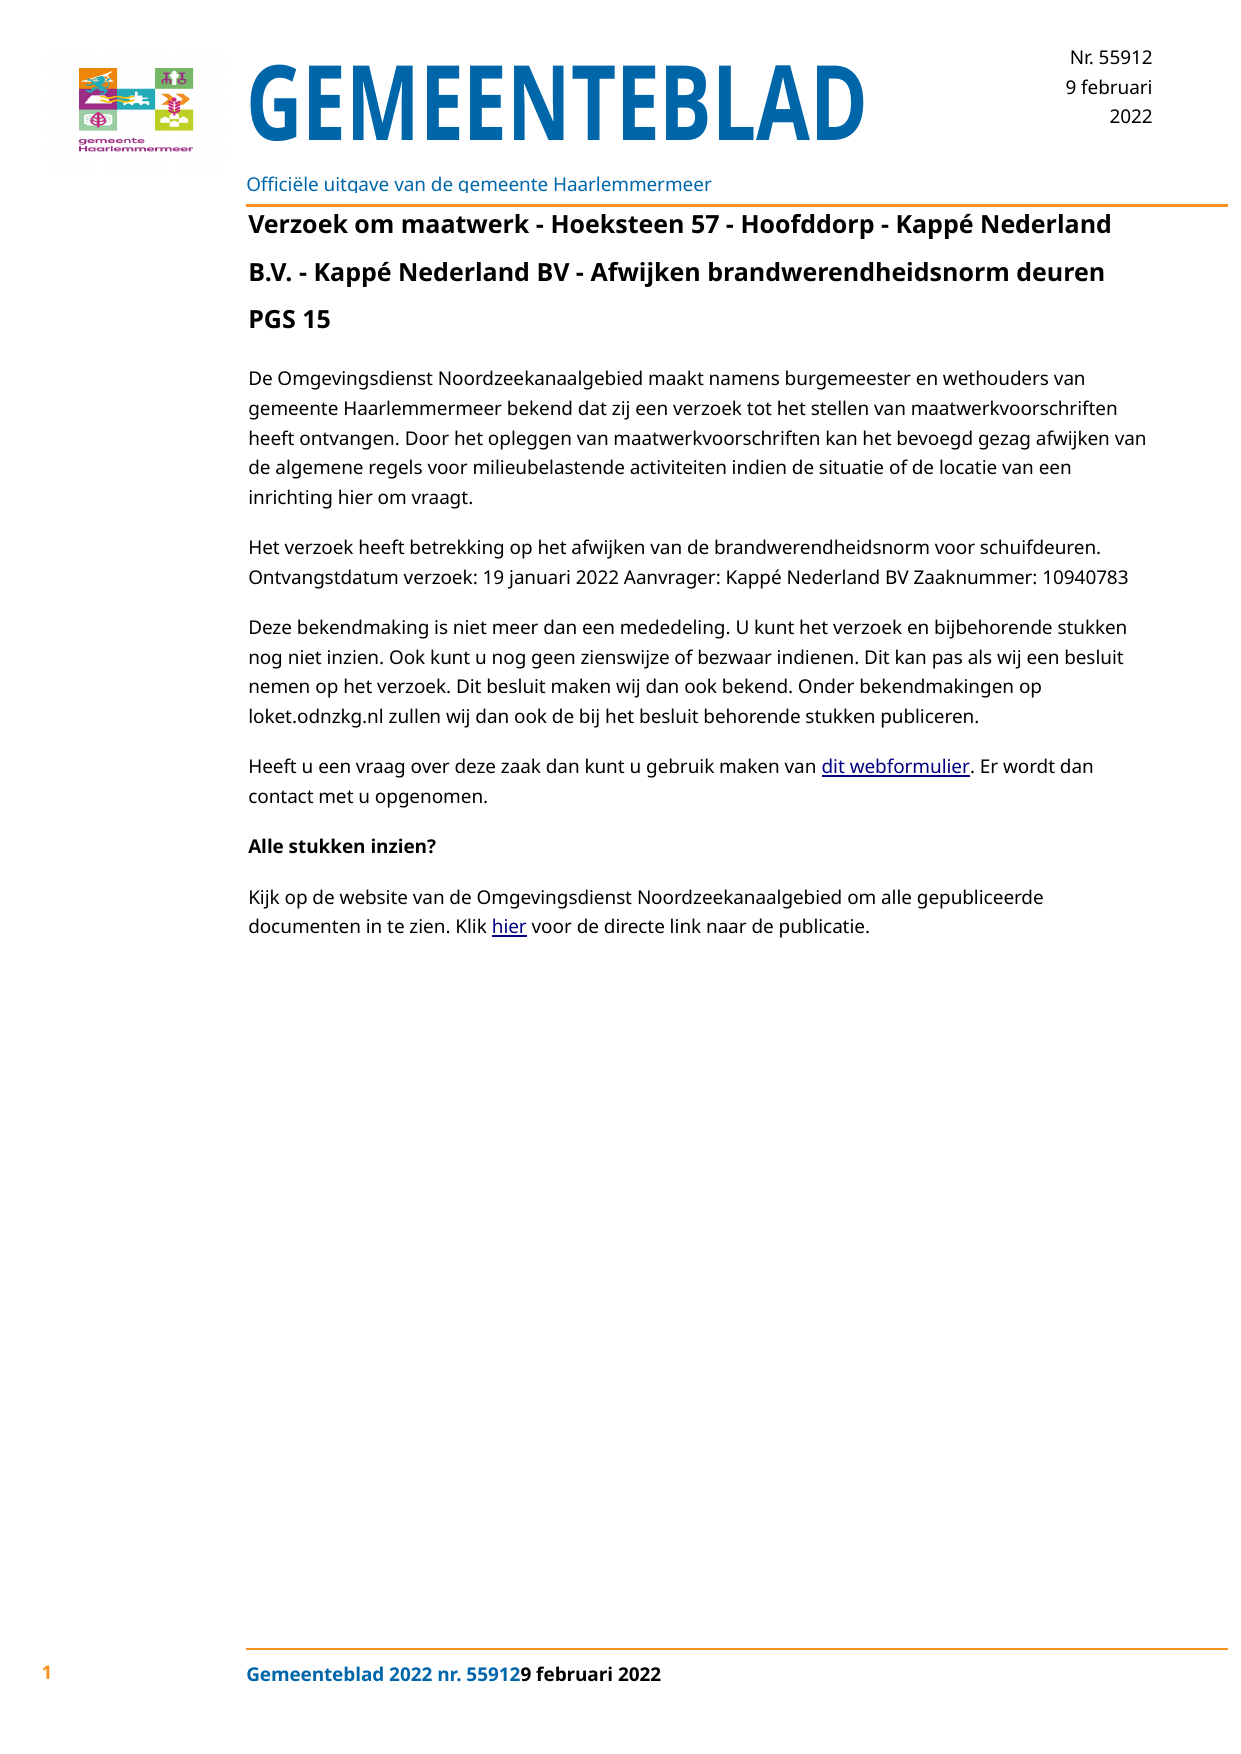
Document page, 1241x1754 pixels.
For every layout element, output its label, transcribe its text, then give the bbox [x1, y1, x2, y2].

text De Omgevingsdienst Noordzeekanaalgebied maakt namens burgemeester en wethouders van gemeente Haarlemmermeer bekend dat zij een verzoek tot het stellen van maatwerkvoorschriften heeft ontvangen. Door het opleggen van maatwerkvoorschriften kan het bevoegd gezag afwijken van de algemene regels voor milieubelastende activiteiten indien de situatie of de locatie van een inrichting hier om vraagt. [248, 366, 1152, 509]
text Heeft u een vraag over deze zaak dan kunt u gebruik maken van dit webformulier. Er wordt dan contact met u opgenomen. [248, 753, 1152, 809]
text Deze bekendmaking is niet meer dan een mededeling. U kunt het verzoek en bijbehorende stukken nog niet inzien. Ook kunt u nog geen zienswijze of bezwaar indienen. Dit kan pas als wij een besluit nemen op het verzoek. Dit besluit maken wij dan ook bekend. Onder bekendmakingen op loket.odnzkg.nl zullen wij dan ook de bij het besluit behorende stukken publiceren. [248, 614, 1152, 729]
text Kijk op de website van de Omgevingsdienst Noordzeekanaalgebied om alle gepubliceerde documenten in te zien. Klik hier voor de directe link naar de publicatie. [248, 884, 1152, 939]
text Het verzoek heeft betrekking op het afwijken van de brandwerendheidsnorm voor schuifdeuren. Ontvangstdatum verzoek: 19 januari 2022 Aanvrager: Kappé Nederland BV Zaaknummer: 10940783 [248, 534, 1152, 589]
picture [41, 47, 231, 172]
text Verzoek om maatwerk - Hoeksteen 57 - Hoofddorp - Kappé Nederland B.V. - Kappé Nederland BV - Afwijken brandwerendheidsnorm deuren PGS 15 [248, 207, 1152, 336]
text Alle stukken inzien? [248, 833, 1152, 859]
